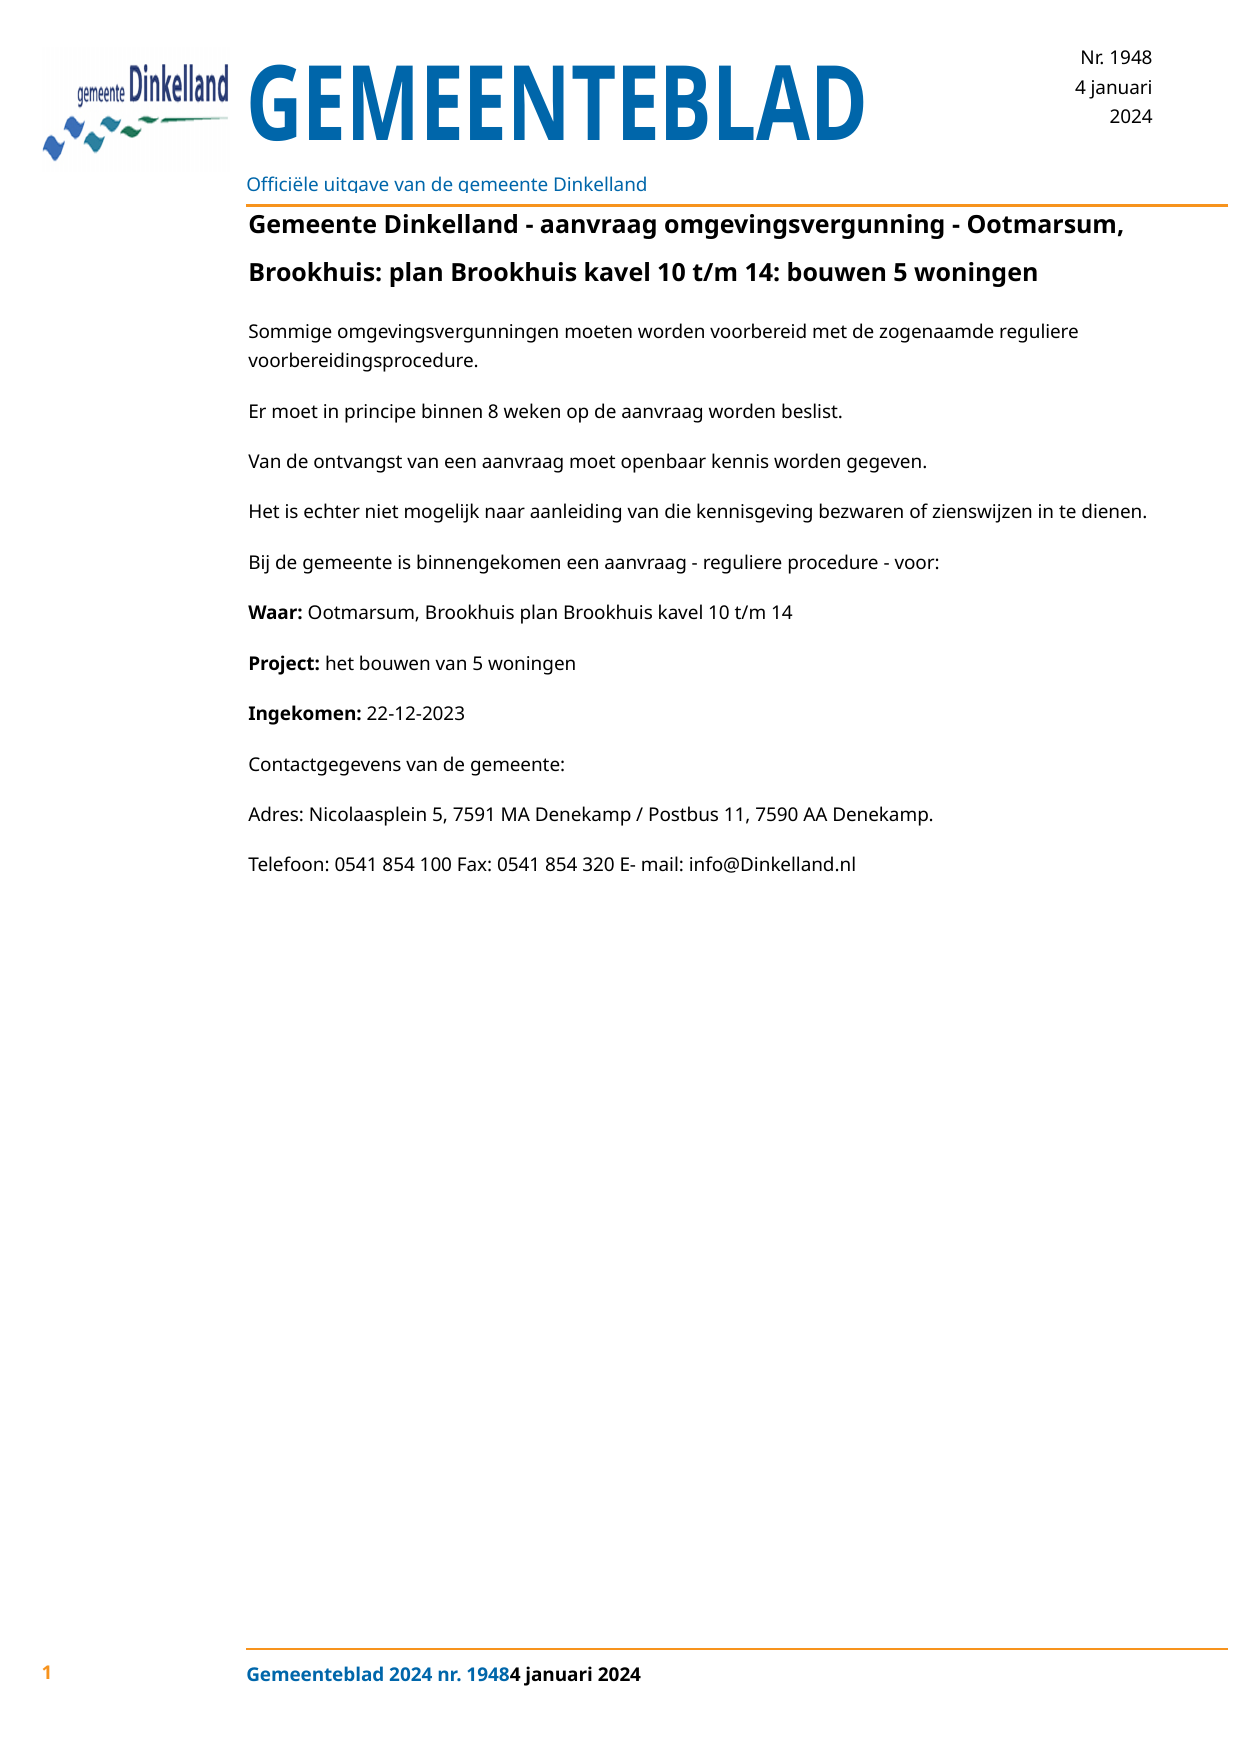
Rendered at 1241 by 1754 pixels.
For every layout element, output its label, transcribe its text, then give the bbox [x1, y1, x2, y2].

text Contactgegevens van de gemeente: [248, 751, 1152, 777]
text Bij de gemeente is binnengekomen een aanvraag - reguliere procedure - voor: [248, 549, 1152, 575]
text Van de ontvangst van een aanvraag moet openbaar kennis worden gegeven. [248, 448, 1152, 474]
text Telefoon: 0541 854 100 Fax: 0541 854 320 E- mail: info@Dinkelland.nl [248, 852, 1152, 877]
text Project: het bouwen van 5 woningen [248, 650, 1152, 676]
text Sommige omgevingsvergunningen moeten worden voorbereid met de zogenaamde reguliere voorbereidingsprocedure. [248, 318, 1152, 373]
text Er moet in principe binnen 8 weken op de aanvraag worden beslist. [248, 398, 1152, 424]
text Adres: Nicolaasplein 5, 7591 MA Denekamp / Postbus 11, 7590 AA Denekamp. [248, 801, 1152, 827]
text Gemeente Dinkelland - aanvraag omgevingsvergunning - Ootmarsum, Brookhuis: plan Brookhuis kavel 10 t/m 14: bouwen 5 woningen [248, 207, 1152, 288]
text Ingekomen: 22-12-2023 [248, 700, 1152, 726]
picture [41, 47, 231, 172]
text Het is echter niet mogelijk naar aanleiding van die kennisgeving bezwaren of zienswijzen in te dienen. [248, 499, 1152, 524]
text Waar: Ootmarsum, Brookhuis plan Brookhuis kavel 10 t/m 14 [248, 599, 1152, 625]
